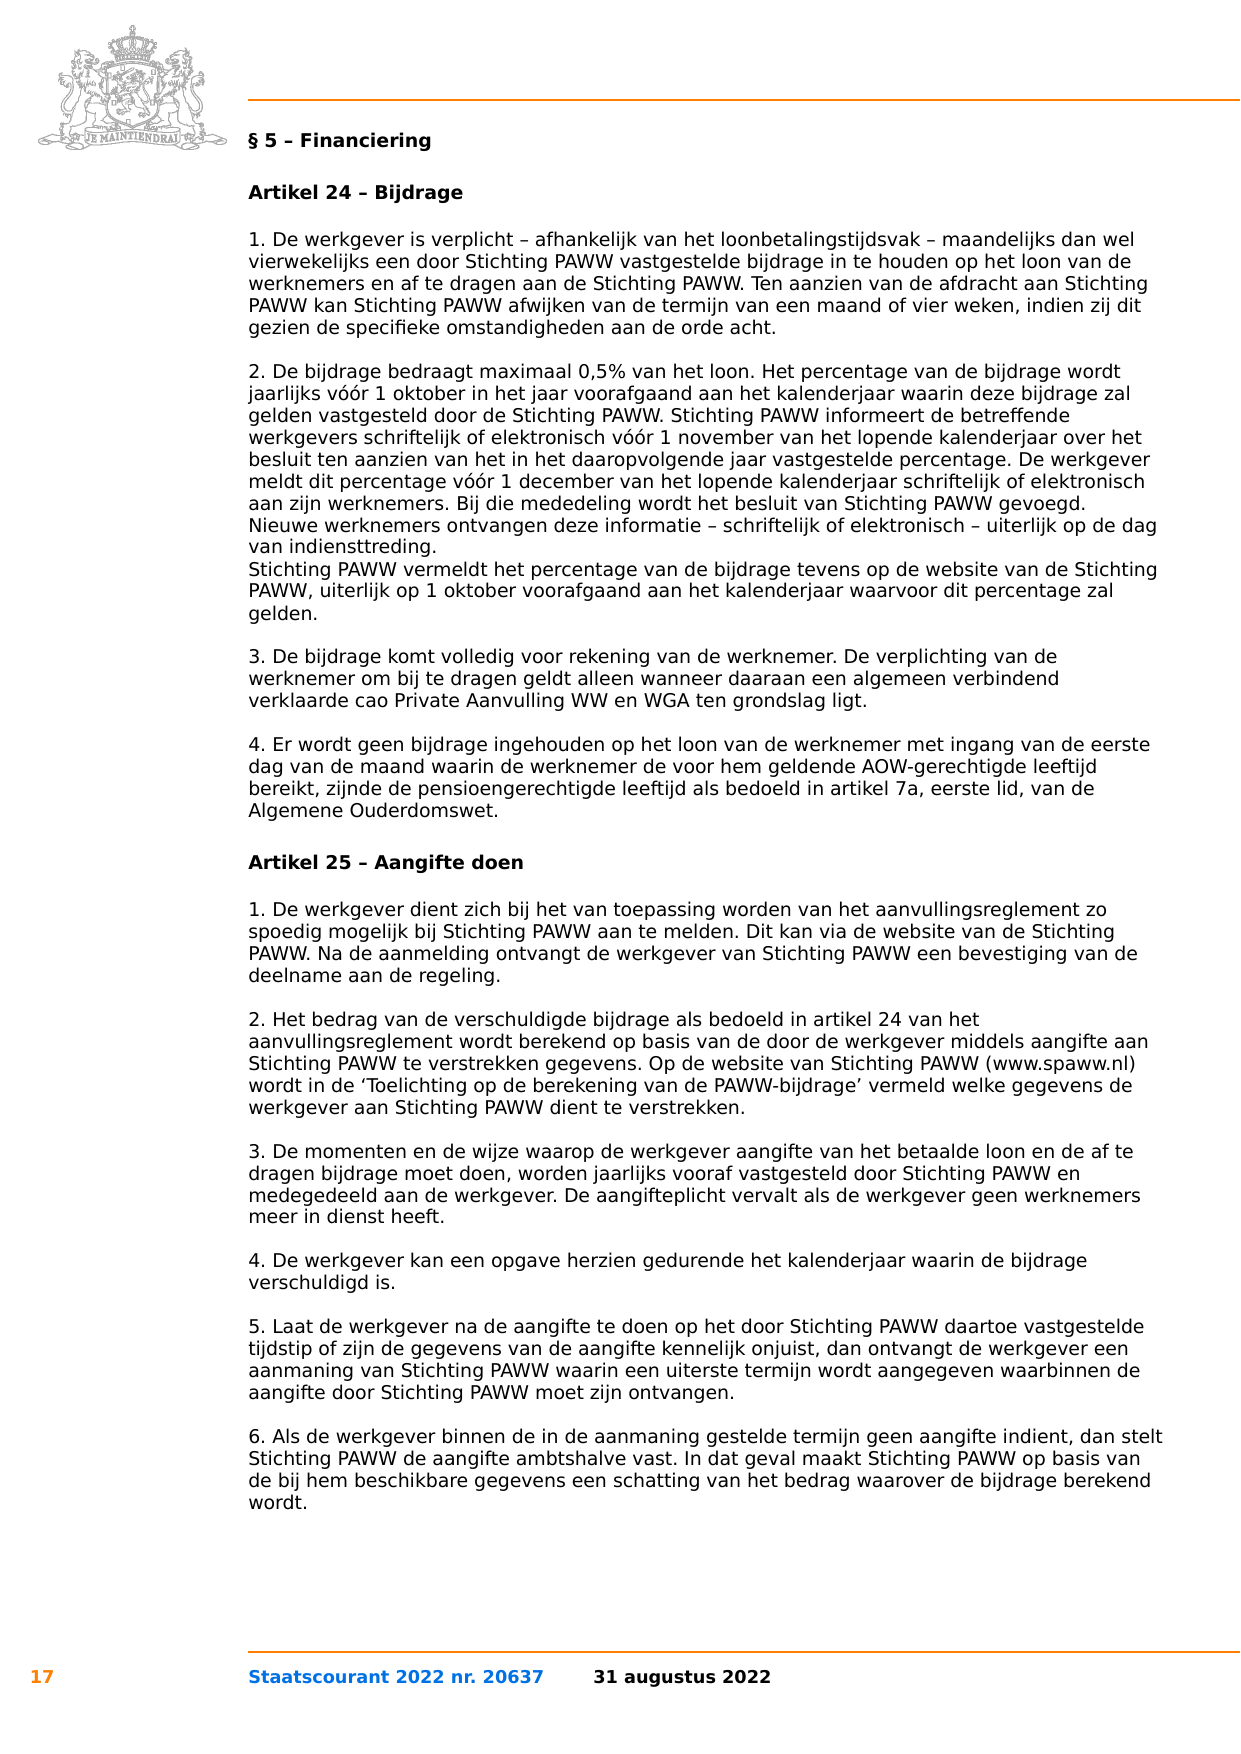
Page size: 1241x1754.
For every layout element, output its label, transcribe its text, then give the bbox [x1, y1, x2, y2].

text 2. Het bedrag van de verschuldigde bijdrage als bedoeld in artikel 24 van het aanvullingsreglement wordt berekend op basis van de door de werkgever middels aangifte aan Stichting PAWW te verstrekken gegevens. Op de website van Stichting PAWW (www.spaww.nl) wordt in de ‘Toelichting op de berekening van de PAWW-bijdrage’ vermeld welke gegevens de werkgever aan Stichting PAWW dient te verstrekken. [248, 1009, 1163, 1119]
subtitle Artikel 24 – Bijdrage [248, 182, 1163, 204]
text 5. Laat de werkgever na de aangifte te doen op het door Stichting PAWW daartoe vastgestelde tijdstip of zijn de gegevens van de aangifte kennelijk onjuist, dan ontvangt de werkgever een aanmaning van Stichting PAWW waarin een uiterste termijn wordt aangegeven waarbinnen de aangifte door Stichting PAWW moet zijn ontvangen. [248, 1316, 1163, 1404]
text 1. De werkgever dient zich bij het van toepassing worden van het aanvullingsreglement zo spoedig mogelijk bij Stichting PAWW aan te melden. Dit kan via de website van de Stichting PAWW. Na de aanmelding ontvangt de werkgever van Stichting PAWW een bevestiging van de deelname aan de regeling. [248, 899, 1163, 987]
text 3. De bijdrage komt volledig voor rekening van de werknemer. De verplichting van de werknemer om bij te dragen geldt alleen wanneer daaraan een algemeen verbindend verklaarde cao Private Aanvulling WW en WGA ten grondslag ligt. [248, 646, 1163, 712]
text 2. De bijdrage bedraagt maximaal 0,5% van het loon. Het percentage van de bijdrage wordt jaarlijks vóór 1 oktober in het jaar voorafgaand aan het kalenderjaar waarin deze bijdrage zal gelden vastgesteld door de Stichting PAWW. Stichting PAWW informeert de betreffende werkgevers schriftelijk of elektronisch vóór 1 november van het lopende kalenderjaar over het besluit ten aanzien van het in het daaropvolgende jaar vastgestelde percentage. De werkgever meldt dit percentage vóór 1 december van het lopende kalenderjaar schriftelijk of elektronisch aan zijn werknemers. Bij die mededeling wordt het besluit van Stichting PAWW gevoegd. [248, 361, 1163, 514]
text Stichting PAWW vermeldt het percentage van de bijdrage tevens op de website van de Stichting PAWW, uiterlijk op 1 oktober voorafgaand aan het kalenderjaar waarvoor dit percentage zal gelden. [248, 558, 1163, 624]
subtitle Artikel 25 – Aangifte doen [248, 852, 1163, 874]
text Nieuwe werknemers ontvangen deze informatie – schriftelijk of elektronisch – uiterlijk op de dag van indiensttreding. [248, 514, 1163, 558]
text 3. De momenten en de wijze waarop de werkgever aangifte van het betaalde loon en de af te dragen bijdrage moet doen, worden jaarlijks vooraf vastgesteld door Stichting PAWW en medegedeeld aan de werkgever. De aangifteplicht vervalt als de werkgever geen werknemers meer in dienst heeft. [248, 1141, 1163, 1228]
text 4. Er wordt geen bijdrage ingehouden op het loon van de werknemer met ingang van de eerste dag van de maand waarin de werknemer de voor hem geldende AOW-gerechtigde leeftijd bereikt, zijnde de pensioengerechtigde leeftijd als bedoeld in artikel 7a, eerste lid, van de Algemene Ouderdomswet. [248, 734, 1163, 822]
subtitle § 5 – Financiering [248, 130, 1163, 152]
text 1. De werkgever is verplicht – afhankelijk van het loonbetalingstijdsvak – maandelijks dan wel vierwekelijks een door Stichting PAWW vastgestelde bijdrage in te houden op het loon van de werknemers en af te dragen aan de Stichting PAWW. Ten aanzien van de afdracht aan Stichting PAWW kan Stichting PAWW afwijken van de termijn van een maand of vier weken, indien zij dit gezien de specifieke omstandigheden aan de orde acht. [248, 229, 1163, 339]
text 4. De werkgever kan een opgave herzien gedurende het kalenderjaar waarin de bijdrage verschuldigd is. [248, 1250, 1163, 1294]
text 6. Als de werkgever binnen de in de aanmaning gestelde termijn geen aangifte indient, dan stelt Stichting PAWW de aangifte ambtshalve vast. In dat geval maakt Stichting PAWW op basis van de bij hem beschikbare gegevens een schatting van het bedrag waarover de bijdrage berekend wordt. [248, 1426, 1163, 1514]
picture [38, 25, 227, 150]
